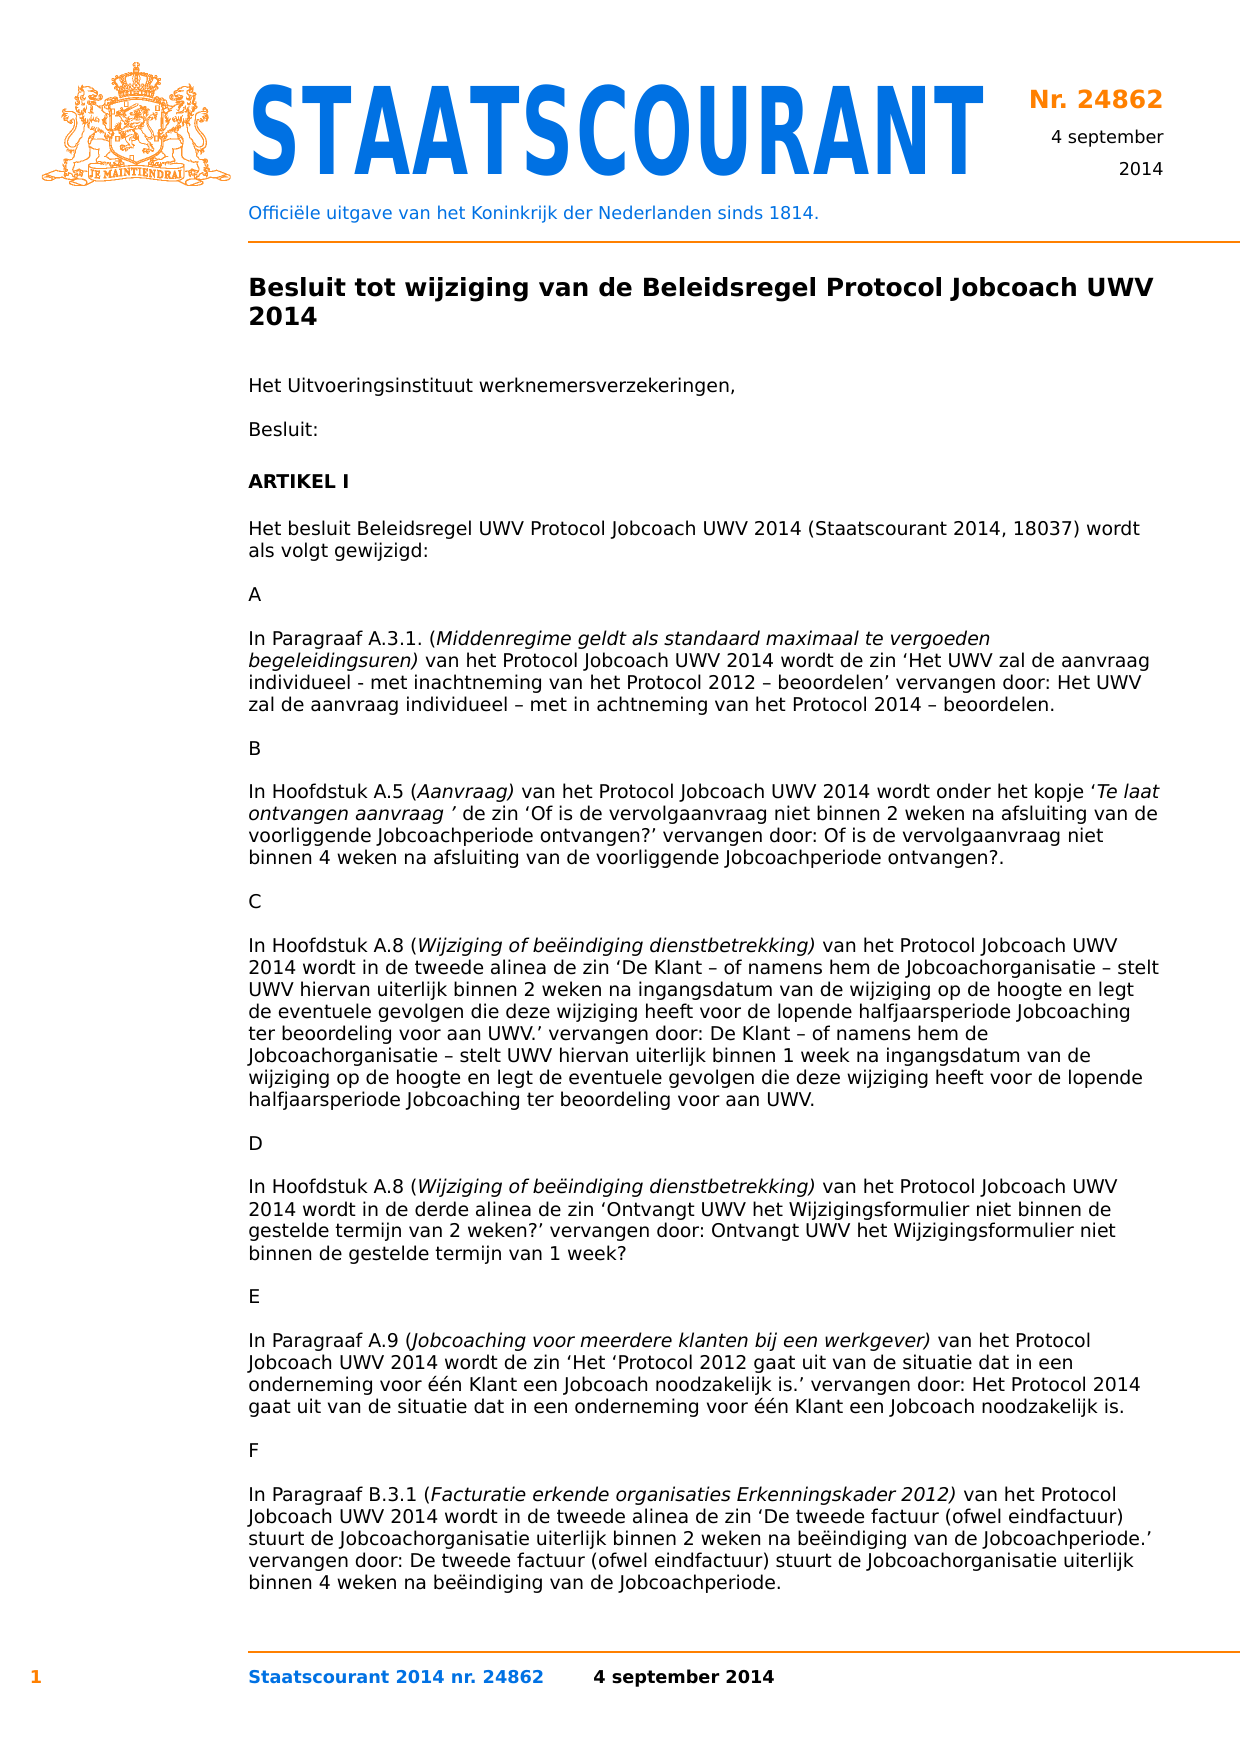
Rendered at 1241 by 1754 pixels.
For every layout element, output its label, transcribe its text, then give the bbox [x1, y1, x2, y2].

text Besluit: [248, 419, 1163, 441]
picture [41, 62, 231, 186]
text In Hoofdstuk A.5 (Aanvraag) van het Protocol Jobcoach UWV 2014 wordt onder het kopje ‘Te laat ontvangen aanvraag ’ de zin ‘Of is de vervolgaanvraag niet binnen 2 weken na afsluiting van de voorliggende Jobcoachperiode ontvangen?’ vervangen door: Of is de vervolgaanvraag niet binnen 4 weken na afsluiting van de voorliggende Jobcoachperiode ontvangen?. [248, 781, 1163, 869]
table_header Nr. 24862 [998, 62, 1240, 121]
text In Paragraaf A.9 (Jobcoaching voor meerdere klanten bij een werkgever) van het Protocol Jobcoach UWV 2014 wordt de zin ‘Het ‘Protocol 2012 gaat uit van de situatie dat in een onderneming voor één Klant een Jobcoach noodzakelijk is.’ vervangen door: Het Protocol 2014 gaat uit van de situatie dat in een onderneming voor één Klant een Jobcoach noodzakelijk is. [248, 1330, 1163, 1418]
table_header [25, 62, 248, 241]
text D [248, 1133, 1163, 1154]
text C [248, 891, 1163, 913]
text B [248, 737, 1163, 759]
text F [248, 1440, 1163, 1462]
subtitle ARTIKEL I [248, 471, 1163, 493]
text In Paragraaf A.3.1. (Middenregime geldt als standaard maximaal te vergoeden begeleidingsuren) van het Protocol Jobcoach UWV 2014 wordt de zin ‘Het UWV zal de aanvraag individueel - met inachtneming van het Protocol 2012 – beoordelen’ vervangen door: Het UWV zal de aanvraag individueel – met in achtneming van het Protocol 2014 – beoordelen. [248, 628, 1163, 716]
text E [248, 1286, 1163, 1308]
text Het Uitvoeringsinstituut werknemersverzekeringen, [248, 375, 1163, 397]
text Het besluit Beleidsregel UWV Protocol Jobcoach UWV 2014 (Staatscourant 2014, 18037) wordt als volgt gewijzigd: [248, 518, 1163, 562]
text In Paragraaf B.3.1 (Facturatie erkende organisaties Erkenningskader 2012) van het Protocol Jobcoach UWV 2014 wordt in de tweede alinea de zin ‘De tweede factuur (ofwel eindfactuur) stuurt de Jobcoachorganisatie uiterlijk binnen 2 weken na beëindiging van de Jobcoachperiode.’ vervangen door: De tweede factuur (ofwel eindfactuur) stuurt de Jobcoachorganisatie uiterlijk binnen 4 weken na beëindiging van de Jobcoachperiode. [248, 1484, 1163, 1594]
subtitle Besluit tot wijziging van de Beleidsregel Protocol Jobcoach UWV 2014 [248, 273, 1163, 331]
table_cell 4 september [998, 121, 1240, 153]
table_header STAATSCOURANT [248, 62, 998, 203]
text In Hoofdstuk A.8 (Wijziging of beëindiging dienstbetrekking) van het Protocol Jobcoach UWV 2014 wordt in de tweede alinea de zin ‘De Klant – of namens hem de Jobcoachorganisatie – stelt UWV hiervan uiterlijk binnen 2 weken na ingangsdatum van de wijziging op de hoogte en legt de eventuele gevolgen die deze wijziging heeft voor de lopende halfjaarsperiode Jobcoaching ter beoordeling voor aan UWV.’ vervangen door: De Klant – of namens hem de Jobcoachorganisatie – stelt UWV hiervan uiterlijk binnen 1 week na ingangsdatum van de wijziging op de hoogte en legt de eventuele gevolgen die deze wijziging heeft voor de lopende halfjaarsperiode Jobcoaching ter beoordeling voor aan UWV. [248, 935, 1163, 1111]
text A [248, 584, 1163, 606]
table_cell Officiële uitgave van het Koninkrijk der Nederlanden sinds 1814. [248, 203, 1240, 241]
table_cell 2014 [998, 153, 1240, 203]
text In Hoofdstuk A.8 (Wijziging of beëindiging dienstbetrekking) van het Protocol Jobcoach UWV 2014 wordt in de derde alinea de zin ‘Ontvangt UWV het Wijzigingsformulier niet binnen de gestelde termijn van 2 weken?’ vervangen door: Ontvangt UWV het Wijzigingsformulier niet binnen de gestelde termijn van 1 week? [248, 1176, 1163, 1264]
